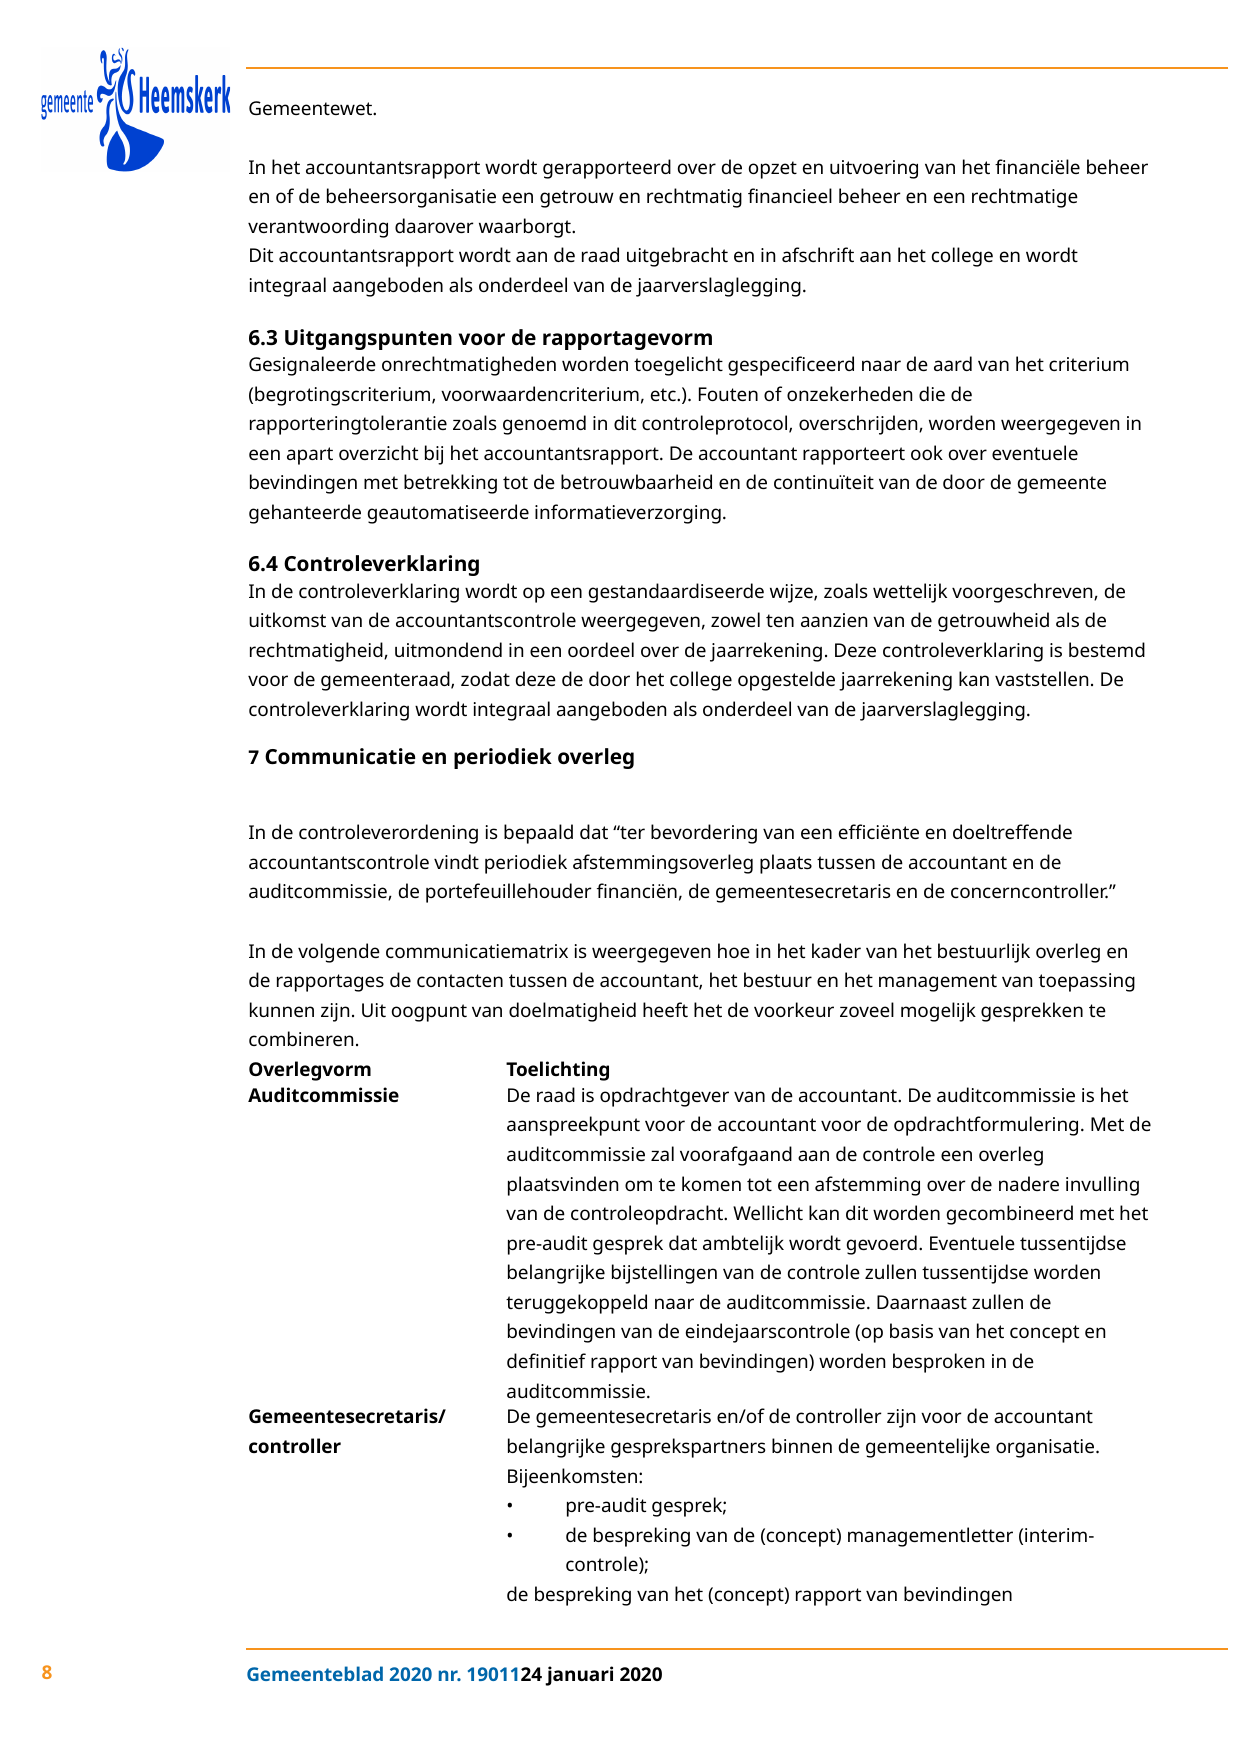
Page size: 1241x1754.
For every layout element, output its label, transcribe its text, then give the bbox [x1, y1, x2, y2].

text 6.3 Uitgangspunten voor de rapportagevorm [248, 323, 1152, 351]
picture [41, 47, 231, 172]
text 7 Communicatie en periodiek overleg [248, 742, 1152, 770]
text In de controleverordening is bepaald dat “ter bevordering van een efficiënte en doeltreffende accountantscontrole vindt periodiek afstemmingsoverleg plaats tussen de accountant en de auditcommissie, de portefeuillehouder financiën, de gemeentesecretaris en de concerncontroller.” [248, 819, 1152, 904]
text Gesignaleerde onrechtmatigheden worden toegelicht gespecificeerd naar de aard van het criterium (begrotingscriterium, voorwaardencriterium, etc.). Fouten of onzekerheden die de rapporteringtolerantie zoals genoemd in dit controleprotocol, overschrijden, worden weergegeven in een apart overzicht bij het accountantsrapport. De accountant rapporteert ook over eventuele bevindingen met betrekking tot de betrouwbaarheid en de continuïteit van de door de gemeente gehanteerde geautomatiseerde informatieverzorging. [248, 351, 1152, 525]
text In de volgende communicatiematrix is weergegeven hoe in het kader van het bestuurlijk overleg en de rapportages de contacten tussen de accountant, het bestuur en het management van toepassing kunnen zijn. Uit oogpunt van doelmatigheid heeft het de voorkeur zoveel mogelijk gesprekken te combineren. [248, 938, 1152, 1052]
text Gemeentewet. [248, 95, 1152, 121]
text Dit accountantsrapport wordt aan de raad uitgebracht en in afschrift aan het college en wordt integraal aangeboden als onderdeel van de jaarverslaglegging. [248, 243, 1152, 298]
table_cell De raad is opdrachtgever van de accountant. De auditcommissie is het aanspreekpunt voor de accountant voor de opdrachtformulering. Met de auditcommissie zal voorafgaand aan de controle een overleg plaatsvinden om te komen tot een afstemming over de nadere invulling van de controleopdracht. Wellicht kan dit worden gecombineerd met het pre-audit gesprek dat ambtelijk wordt gevoerd. Eventuele tussentijdse belangrijke bijstellingen van de controle zullen tussentijdse worden teruggekoppeld naar de auditcommissie. Daarnaast zullen de bevindingen van de eindejaarscontrole (op basis van het concept en definitief rapport van bevindingen) worden besproken in de auditcommissie. [506, 1082, 1152, 1404]
table_cell Gemeentesecretaris/ controller [248, 1404, 506, 1607]
table_header Overlegvorm [248, 1056, 506, 1082]
text In het accountantsrapport wordt gerapporteerd over de opzet en uitvoering van het financiële beheer en of de beheersorganisatie een getrouw en rechtmatig financieel beheer en een rechtmatige verantwoording daarover waarborgt. [248, 154, 1152, 239]
text In de controleverklaring wordt op een gestandaardiseerde wijze, zoals wettelijk voorgeschreven, de uitkomst van de accountantscontrole weergegeven, zowel ten aanzien van de getrouwheid als de rechtmatigheid, uitmondend in een oordeel over de jaarrekening. Deze controleverklaring is bestemd voor de gemeenteraad, zodat deze de door het college opgestelde jaarrekening kan vaststellen. De controleverklaring wordt integraal aangeboden als onderdeel van de jaarverslaglegging. [248, 578, 1152, 722]
table_header Toelichting [506, 1056, 1152, 1082]
table_cell Auditcommissie [248, 1082, 506, 1404]
text 6.4 Controleverklaring [248, 549, 1152, 578]
table_cell De gemeentesecretaris en/of de controller zijn voor de accountant belangrijke gesprekspartners binnen de gemeentelijke organisatie. Bijeenkomsten: pre-audit gesprek; de bespreking van de (concept) managementletter (interim-controle); de bespreking van het (concept) rapport van bevindingen [506, 1404, 1152, 1607]
